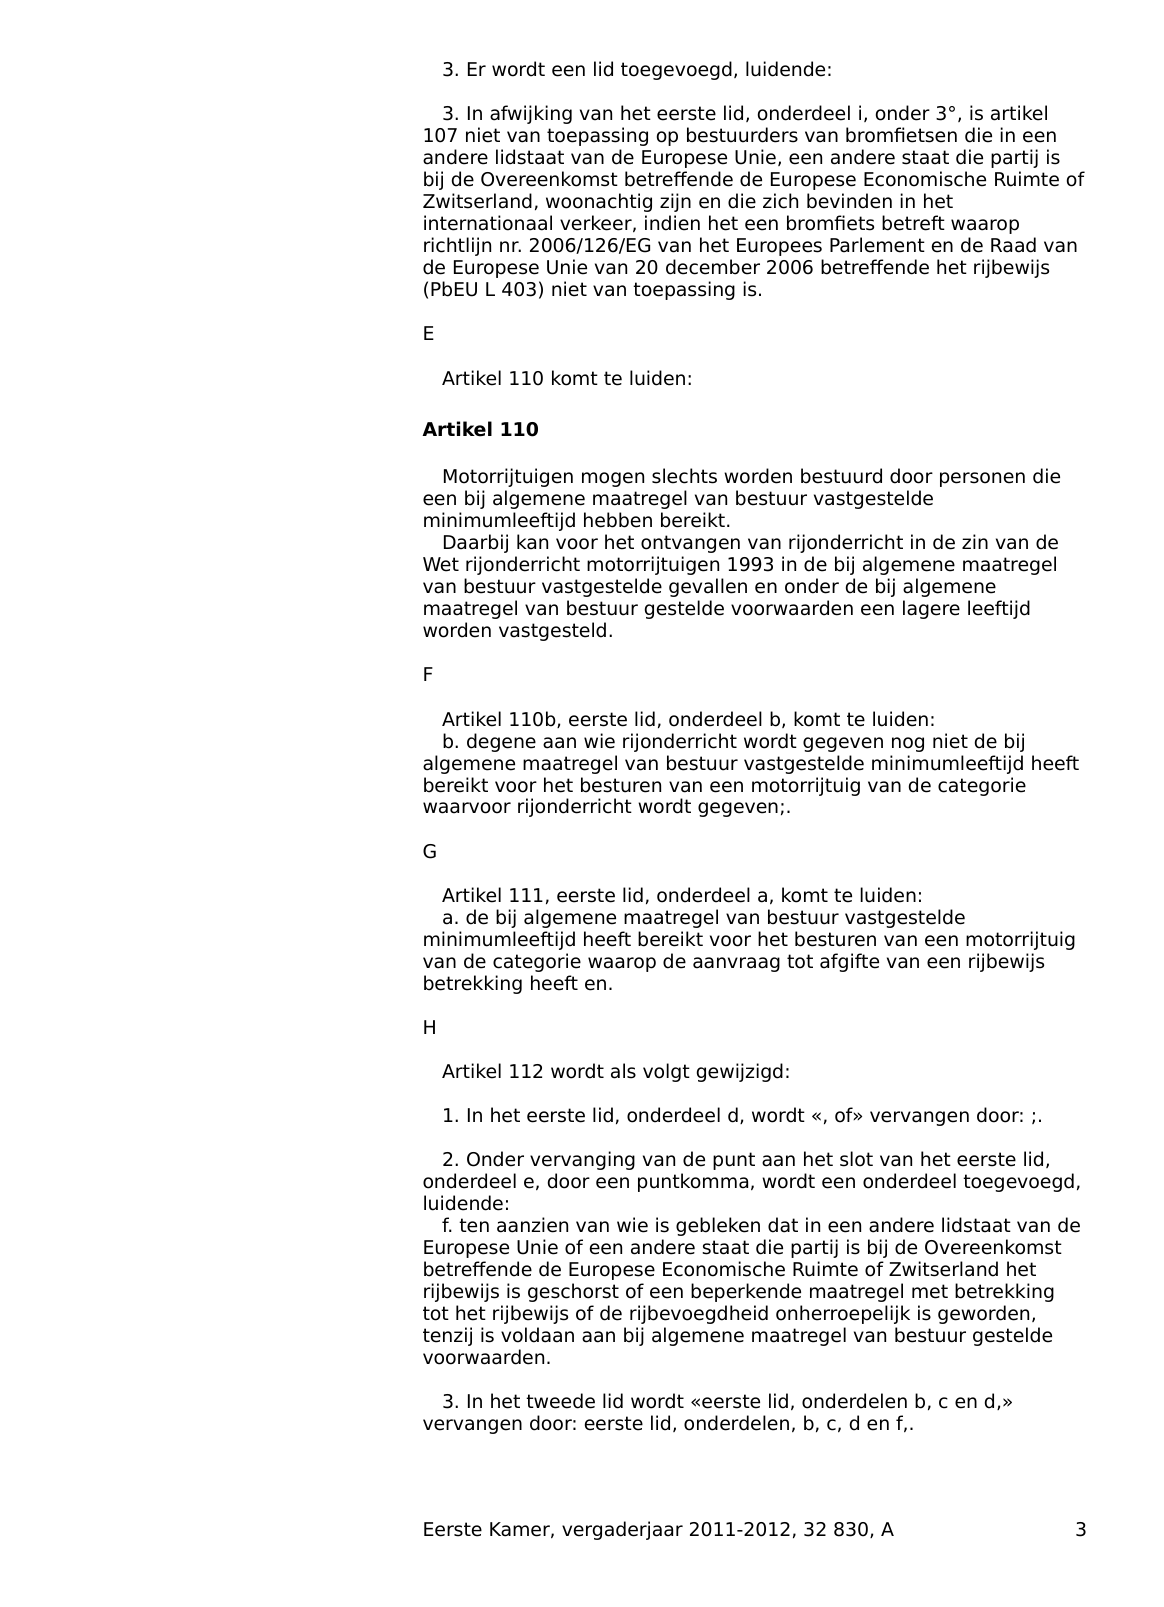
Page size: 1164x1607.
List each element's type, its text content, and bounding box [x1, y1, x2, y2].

text 1. In het eerste lid, onderdeel d, wordt «, of» vervangen door: ;. [422, 1105, 1087, 1127]
text a. de bij algemene maatregel van bestuur vastgestelde minimumleeftijd heeft bereikt voor het besturen van een motorrijtuig van de categorie waarop de aanvraag tot afgifte van een rijbewijs betrekking heeft en. [422, 907, 1087, 995]
text 3. In afwijking van het eerste lid, onderdeel i, onder 3°, is artikel 107 niet van toepassing op bestuurders van bromfietsen die in een andere lidstaat van de Europese Unie, een andere staat die partij is bij de Overeenkomst betreffende de Europese Economische Ruimte of Zwitserland, woonachtig zijn en die zich bevinden in het internationaal verkeer, indien het een bromfiets betreft waarop richtlijn nr. 2006/126/EG van het Europees Parlement en de Raad van de Europese Unie van 20 december 2006 betreffende het rijbewijs (PbEU L 403) niet van toepassing is. [422, 103, 1087, 301]
text b. degene aan wie rijonderricht wordt gegeven nog niet de bij algemene maatregel van bestuur vastgestelde minimumleeftijd heeft bereikt voor het besturen van een motorrijtuig van de categorie waarvoor rijonderricht wordt gegeven;. [422, 731, 1087, 818]
text 2. Onder vervanging van de punt aan het slot van het eerste lid, onderdeel e, door een puntkomma, wordt een onderdeel toegevoegd, luidende: [422, 1149, 1087, 1215]
text Artikel 112 wordt als volgt gewijzigd: [422, 1061, 1087, 1083]
text Daarbij kan voor het ontvangen van rijonderricht in de zin van de Wet rijonderricht motorrijtuigen 1993 in de bij algemene maatregel van bestuur vastgestelde gevallen en onder de bij algemene maatregel van bestuur gestelde voorwaarden een lagere leeftijd worden vastgesteld. [422, 532, 1087, 642]
text G [422, 841, 1087, 863]
text 3. In het tweede lid wordt «eerste lid, onderdelen b, c en d,» vervangen door: eerste lid, onderdelen, b, c, d en f,. [422, 1391, 1087, 1435]
subtitle Artikel 110 [422, 419, 1087, 441]
text E [422, 323, 1087, 345]
text Artikel 110 komt te luiden: [422, 367, 1087, 389]
text 3. Er wordt een lid toegevoegd, luidende: [422, 59, 1087, 81]
text Motorrijtuigen mogen slechts worden bestuurd door personen die een bij algemene maatregel van bestuur vastgestelde minimumleeftijd hebben bereikt. [422, 466, 1087, 532]
text Artikel 110b, eerste lid, onderdeel b, komt te luiden: [422, 708, 1087, 731]
text F [422, 664, 1087, 686]
text H [422, 1017, 1087, 1039]
text f. ten aanzien van wie is gebleken dat in een andere lidstaat van de Europese Unie of een andere staat die partij is bij de Overeenkomst betreffende de Europese Economische Ruimte of Zwitserland het rijbewijs is geschorst of een beperkende maatregel met betrekking tot het rijbewijs of de rijbevoegdheid onherroepelijk is geworden, tenzij is voldaan aan bij algemene maatregel van bestuur gestelde voorwaarden. [422, 1215, 1087, 1369]
text Artikel 111, eerste lid, onderdeel a, komt te luiden: [422, 885, 1087, 907]
